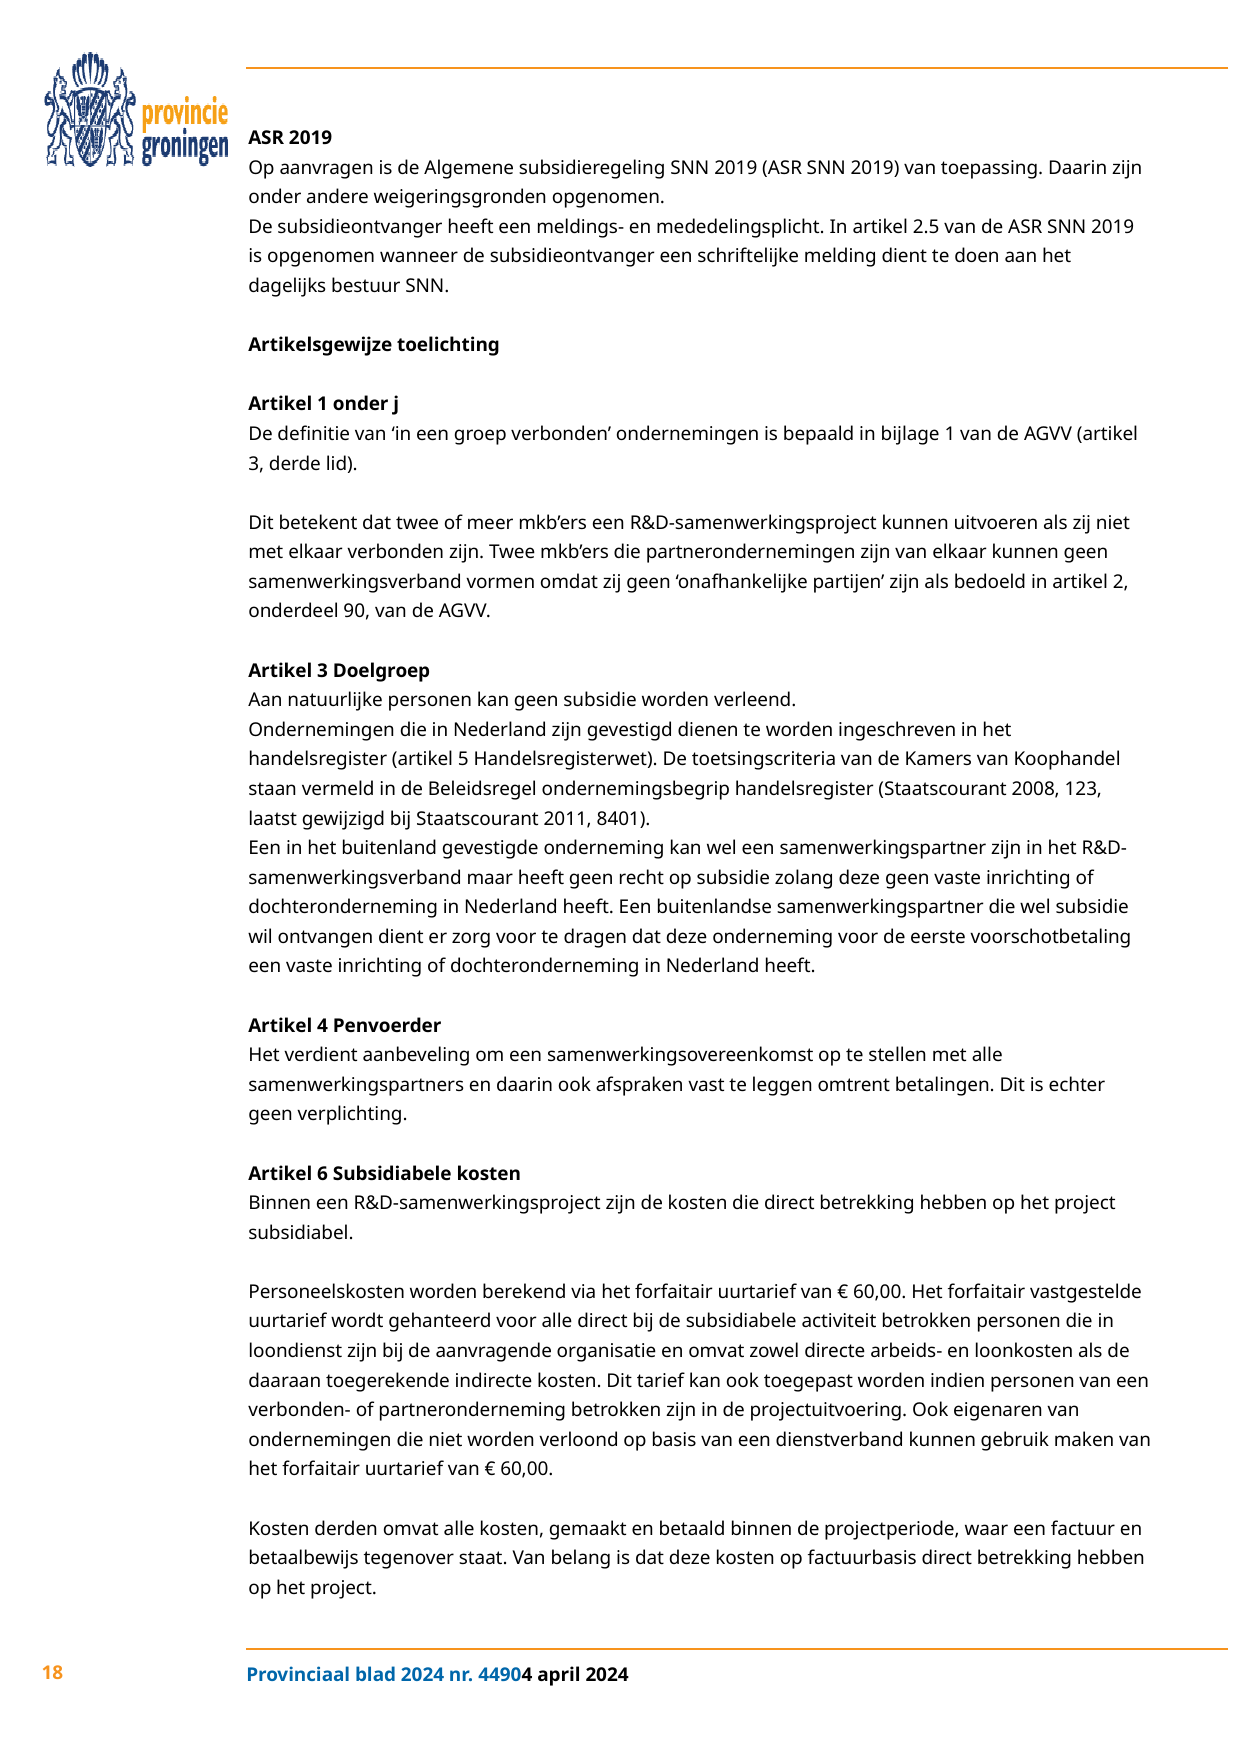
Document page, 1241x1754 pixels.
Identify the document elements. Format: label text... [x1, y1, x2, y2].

text Ondernemingen die in Nederland zijn gevestigd dienen te worden ingeschreven in het handelsregister (artikel 5 Handelsregisterwet). De toetsingscriteria van de Kamers van Koophandel staan vermeld in de Beleidsregel ondernemingsbegrip handelsregister (Staatscourant 2008, 123, laatst gewijzigd bij Staatscourant 2011, 8401). [248, 716, 1152, 831]
text Binnen een R&D-samenwerkingsproject zijn de kosten die direct betrekking hebben op het project subsidiabel. [248, 1189, 1152, 1245]
text Dit betekent dat twee of meer mkb’ers een R&D-samenwerkingsproject kunnen uitvoeren als zij niet met elkaar verbonden zijn. Twee mkb’ers die partnerondernemingen zijn van elkaar kunnen geen samenwerkingsverband vormen omdat zij geen ‘onafhankelijke partijen’ zijn als bedoeld in artikel 2, onderdeel 90, van de AGVV. [248, 509, 1152, 623]
text De definitie van ‘in een groep verbonden’ ondernemingen is bepaald in bijlage 1 van de AGVV (artikel 3, derde lid). [248, 420, 1152, 476]
text ASR 2019 [248, 124, 1152, 150]
text Artikel 4 Penvoerder [248, 1012, 1152, 1038]
text Personeelskosten worden berekend via het forfaitair uurtarief van € 60,00. Het forfaitair vastgestelde uurtarief wordt gehanteerd voor alle direct bij de subsidiabele activiteit betrokken personen die in loondienst zijn bij de aanvragende organisatie en omvat zowel directe arbeids- en loonkosten als de daaraan toegerekende indirecte kosten. Dit tarief kan ook toegepast worden indien personen van een verbonden- of partneronderneming betrokken zijn in de projectuitvoering. Ook eigenaren van ondernemingen die niet worden verloond op basis van een dienstverband kunnen gebruik maken van het forfaitair uurtarief van € 60,00. [248, 1278, 1152, 1481]
text Artikel 1 onder j [248, 391, 1152, 416]
text Kosten derden omvat alle kosten, gemaakt en betaald binnen de projectperiode, waar een factuur en betaalbewijs tegenover staat. Van belang is dat deze kosten op factuurbasis direct betrekking hebben op het project. [248, 1515, 1152, 1600]
text Artikel 6 Subsidiabele kosten [248, 1160, 1152, 1186]
text Op aanvragen is de Algemene subsidieregeling SNN 2019 (ASR SNN 2019) van toepassing. Daarin zijn onder andere weigeringsgronden opgenomen. [248, 154, 1152, 209]
text De subsidieontvanger heeft een meldings- en mededelingsplicht. In artikel 2.5 van de ASR SNN 2019 is opgenomen wanneer de subsidieontvanger een schriftelijke melding dient te doen aan het dagelijks bestuur SNN. [248, 213, 1152, 298]
text Het verdient aanbeveling om een samenwerkingsovereenkomst op te stellen met alle samenwerkingspartners en daarin ook afspraken vast te leggen omtrent betalingen. Dit is echter geen verplichting. [248, 1041, 1152, 1126]
text Aan natuurlijke personen kan geen subsidie worden verleend. [248, 686, 1152, 712]
text Artikel 3 Doelgroep [248, 657, 1152, 683]
text Artikelsgewijze toelichting [248, 331, 1152, 357]
picture [41, 47, 231, 172]
text Een in het buitenland gevestigde onderneming kan wel een samenwerkingspartner zijn in het R&D-samenwerkingsverband maar heeft geen recht op subsidie zolang deze geen vaste inrichting of dochteronderneming in Nederland heeft. Een buitenlandse samenwerkingspartner die wel subsidie wil ontvangen dient er zorg voor te dragen dat deze onderneming voor de eerste voorschotbetaling een vaste inrichting of dochteronderneming in Nederland heeft. [248, 834, 1152, 978]
